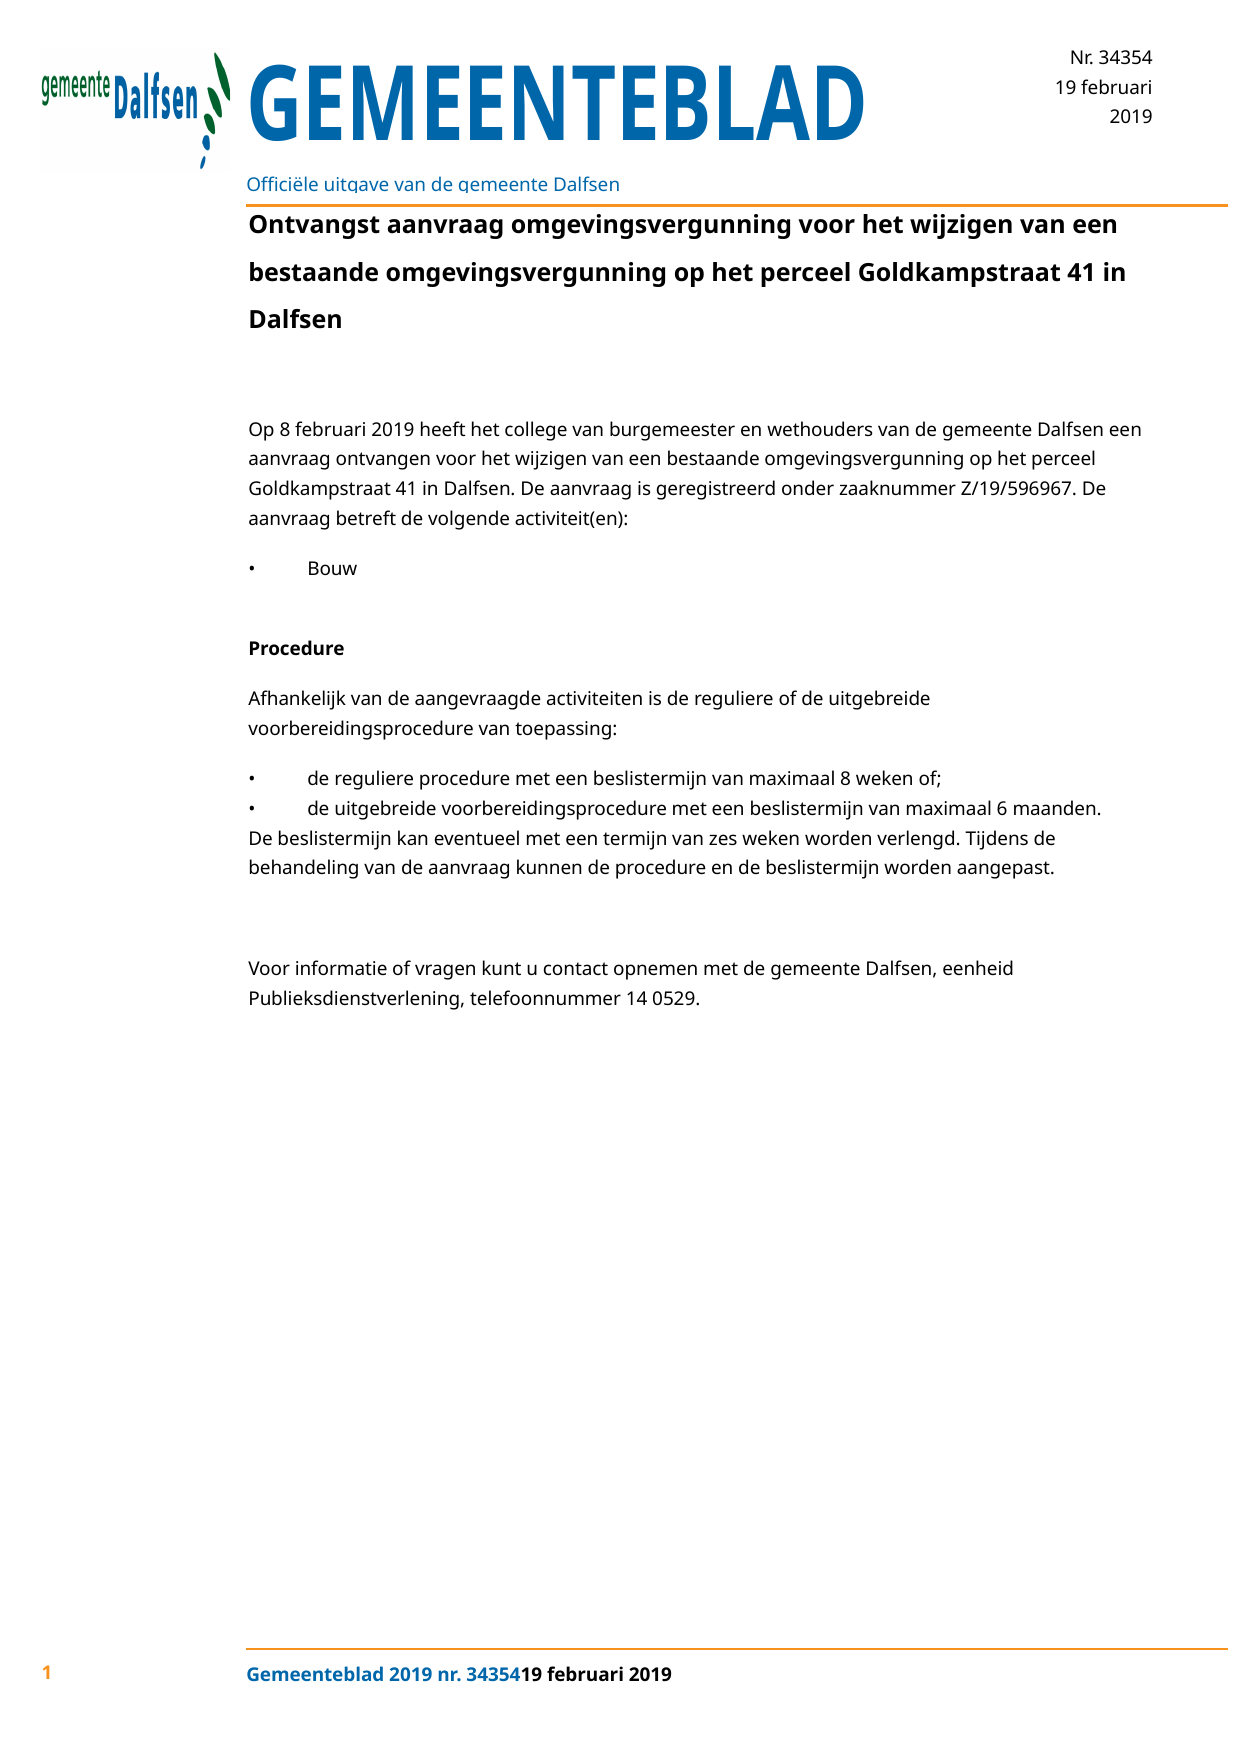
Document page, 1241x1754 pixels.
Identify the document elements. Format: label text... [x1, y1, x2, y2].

picture [41, 47, 231, 172]
text Voor informatie of vragen kunt u contact opnemen met de gemeente Dalfsen, eenheid Publieksdienstverlening, telefoonnummer 14 0529. [248, 955, 1152, 1010]
text Procedure [248, 635, 1152, 661]
text Ontvangst aanvraag omgevingsvergunning voor het wijzigen van een bestaande omgevingsvergunning op het perceel Goldkampstraat 41 in Dalfsen [248, 207, 1152, 336]
text Afhankelijk van de aangevraagde activiteiten is de reguliere of de uitgebreide voorbereidingsprocedure van toepassing: [248, 686, 1152, 741]
list de uitgebreide voorbereidingsprocedure met een beslistermijn van maximaal 6 maanden. [248, 795, 1152, 821]
text De beslistermijn kan eventueel met een termijn van zes weken worden verlengd. Tijdens de behandeling van de aanvraag kunnen de procedure en de beslistermijn worden aangepast. [248, 825, 1152, 880]
list Bouw [248, 555, 1152, 581]
text Op 8 februari 2019 heeft het college van burgemeester en wethouders van de gemeente Dalfsen een aanvraag ontvangen voor het wijzigen van een bestaande omgevingsvergunning op het perceel Goldkampstraat 41 in Dalfsen. De aanvraag is geregistreerd onder zaaknummer Z/19/596967. De aanvraag betreft de volgende activiteit(en): [248, 416, 1152, 530]
list de reguliere procedure met een beslistermijn van maximaal 8 weken of; [248, 766, 1152, 791]
